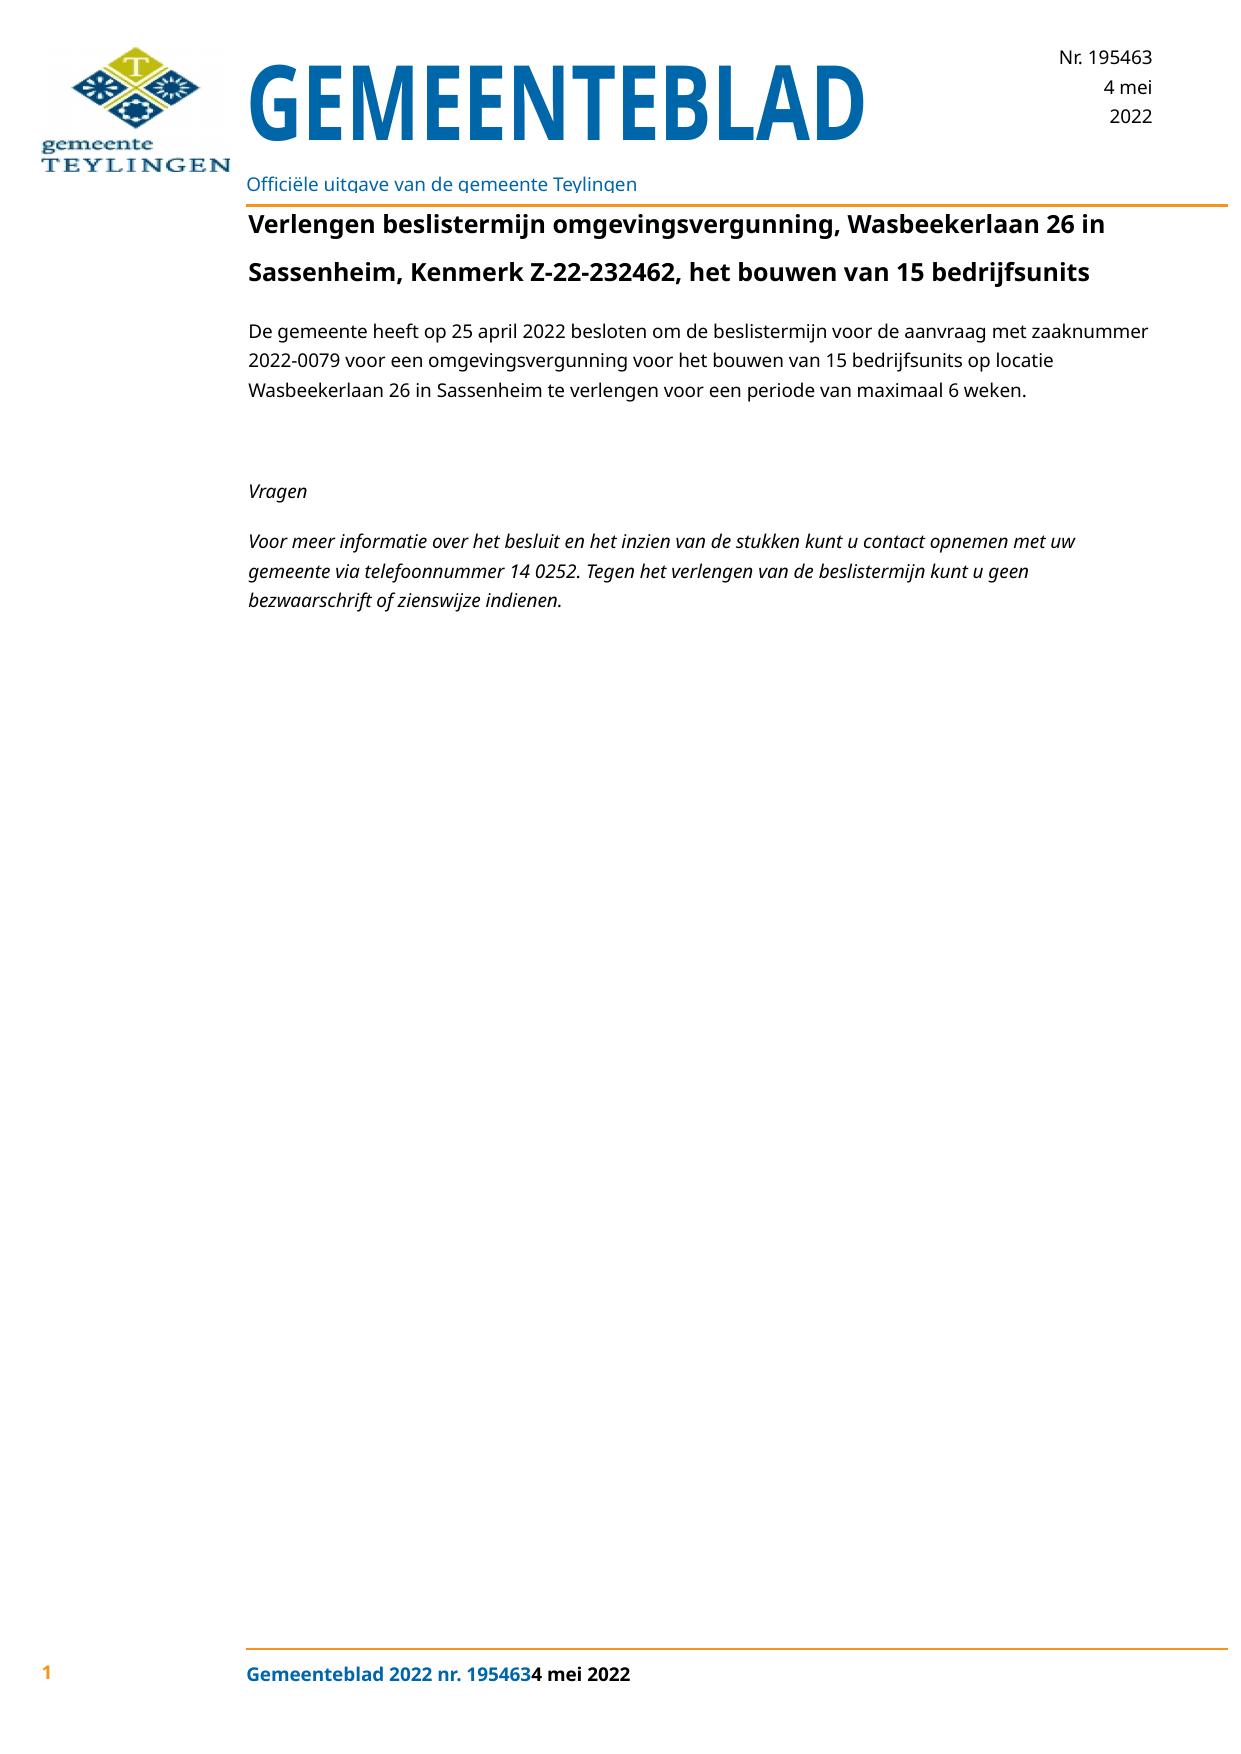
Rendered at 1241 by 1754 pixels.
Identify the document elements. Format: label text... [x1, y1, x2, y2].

text Verlengen beslistermijn omgevingsvergunning, Wasbeekerlaan 26 in Sassenheim, Kenmerk Z-22-232462, het bouwen van 15 bedrijfsunits [248, 207, 1152, 288]
text Vragen [248, 478, 1152, 504]
text De gemeente heeft op 25 april 2022 besloten om de beslistermijn voor de aanvraag met zaaknummer 2022-0079 voor een omgevingsvergunning voor het bouwen van 15 bedrijfsunits op locatie Wasbeekerlaan 26 in Sassenheim te verlengen voor een periode van maximaal 6 weken. [248, 318, 1152, 403]
text Voor meer informatie over het besluit en het inzien van de stukken kunt u contact opnemen met uw gemeente via telefoonnummer 14 0252. Tegen het verlengen van de beslistermijn kunt u geen bezwaarschrift of zienswijze indienen. [248, 528, 1152, 613]
picture [41, 47, 231, 172]
